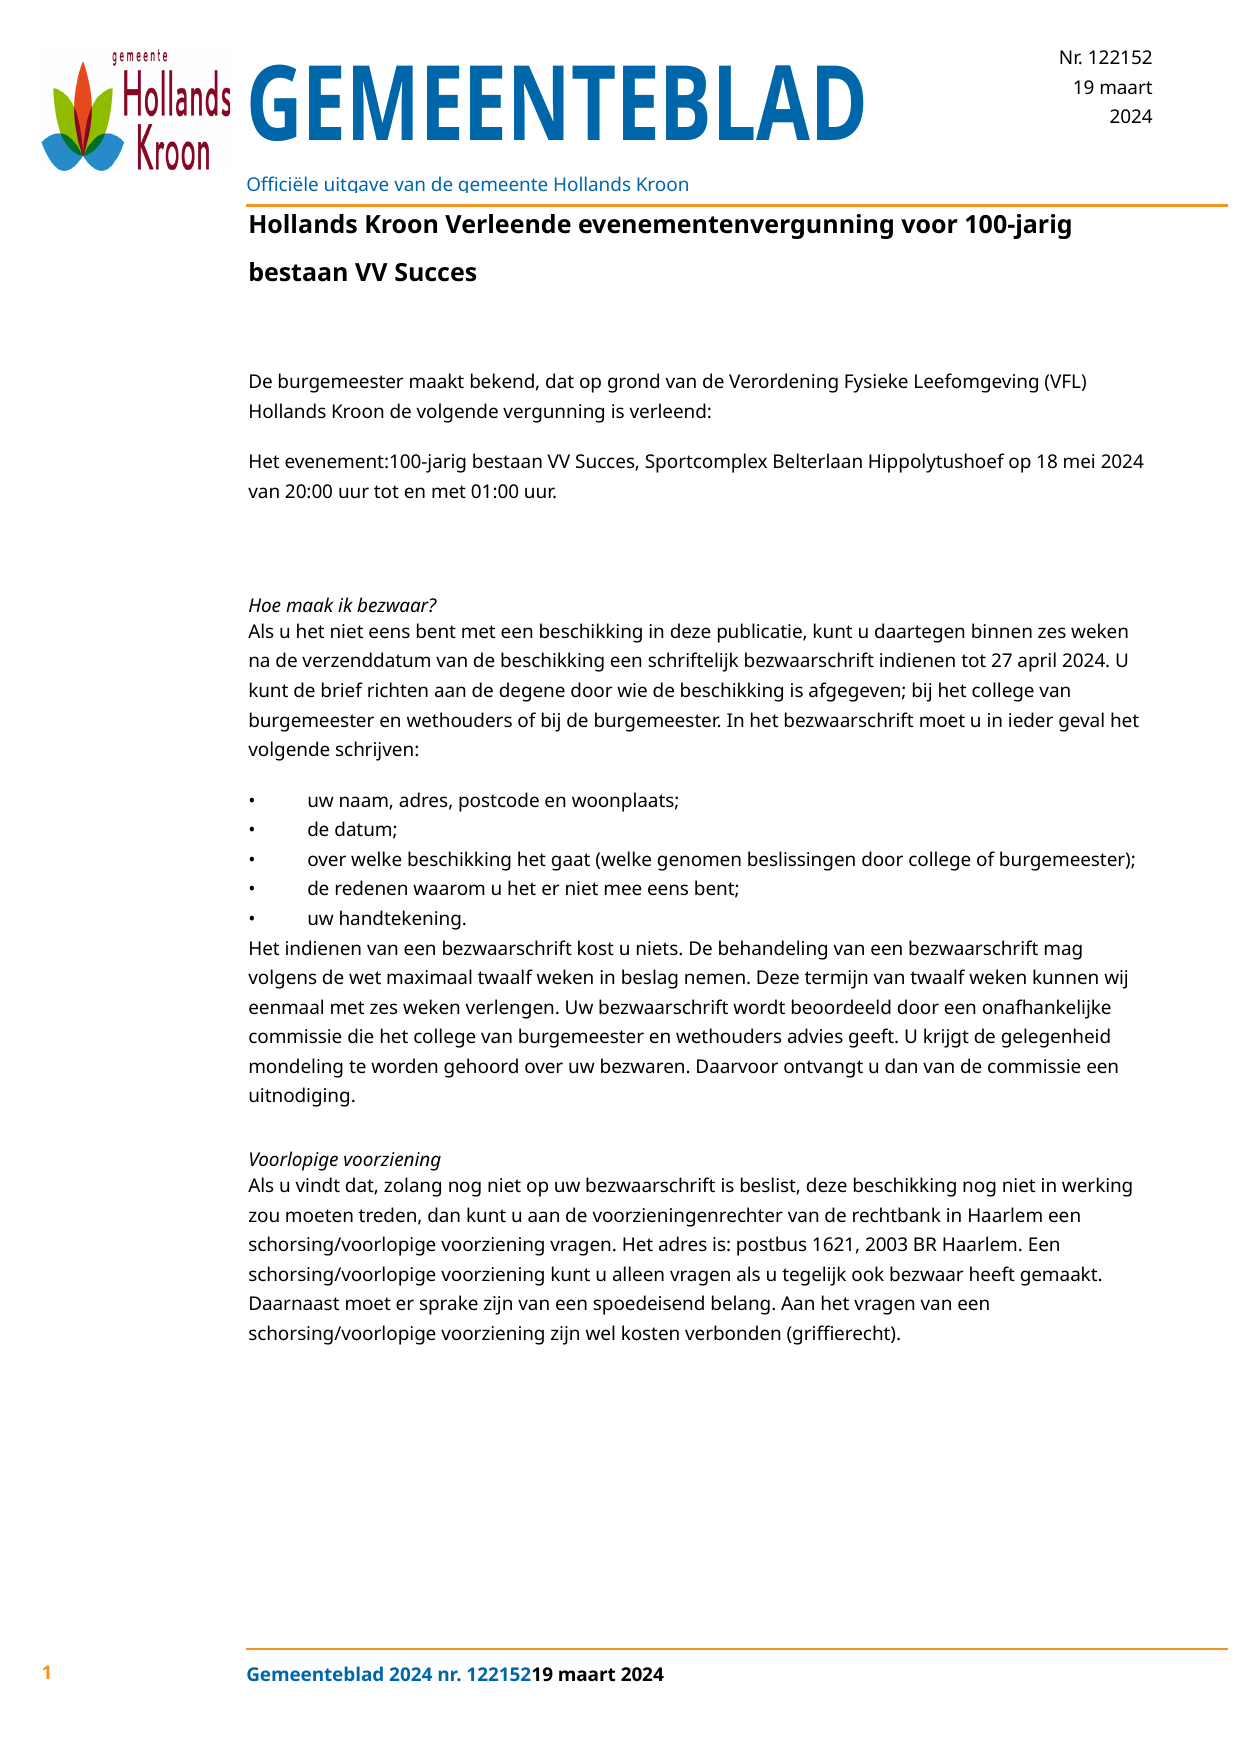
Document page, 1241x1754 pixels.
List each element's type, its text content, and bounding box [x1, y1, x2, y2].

text Hollands Kroon Verleende evenementenvergunning voor 100-jarig bestaan VV Succes [248, 207, 1152, 288]
text Hoe maak ik bezwaar? [248, 592, 1152, 618]
text Het indienen van een bezwaarschrift kost u niets. De behandeling van een bezwaarschrift mag volgens de wet maximaal twaalf weken in beslag nemen. Deze termijn van twaalf weken kunnen wij eenmaal met zes weken verlengen. Uw bezwaarschrift wordt beoordeeld door een onafhankelijke commissie die het college van burgemeester en wethouders advies geeft. U krijgt de gelegenheid mondeling te worden gehoord over uw bezwaren. Daarvoor ontvangt u dan van de commissie een uitnodiging. [248, 935, 1152, 1108]
text Het evenement:100-jarig bestaan VV Succes, Sportcomplex Belterlaan Hippolytushoef op 18 mei 2024 van 20:00 uur tot en met 01:00 uur. [248, 448, 1152, 504]
list uw naam, adres, postcode en woonplaats; [248, 787, 1152, 812]
text Voorlopige voorziening [248, 1147, 1152, 1172]
list over welke beschikking het gaat (welke genomen beslissingen door college of burgemeester); [248, 846, 1152, 872]
list uw handtekening. [248, 905, 1152, 931]
text Als u vindt dat, zolang nog niet op uw bezwaarschrift is beslist, deze beschikking nog niet in werking zou moeten treden, dan kunt u aan de voorzieningenrechter van de rechtbank in Haarlem een schorsing/voorlopige voorziening vragen. Het adres is: postbus 1621, 2003 BR Haarlem. Een schorsing/voorlopige voorziening kunt u alleen vragen als u tegelijk ook bezwaar heeft gemaakt. Daarnaast moet er sprake zijn van een spoedeisend belang. Aan het vragen van een schorsing/voorlopige voorziening zijn wel kosten verbonden (griffierecht). [248, 1172, 1152, 1346]
text Als u het niet eens bent met een beschikking in deze publicatie, kunt u daartegen binnen zes weken na de verzenddatum van de beschikking een schriftelijk bezwaarschrift indienen tot 27 april 2024. U kunt de brief richten aan de degene door wie de beschikking is afgegeven; bij het college van burgemeester en wethouders of bij de burgemeester. In het bezwaarschrift moet u in ieder geval het volgende schrijven: [248, 618, 1152, 762]
list de redenen waarom u het er niet mee eens bent; [248, 876, 1152, 901]
list de datum; [248, 816, 1152, 842]
picture [41, 47, 231, 172]
text De burgemeester maakt bekend, dat op grond van de Verordening Fysieke Leefomgeving (VFL) Hollands Kroon de volgende vergunning is verleend: [248, 368, 1152, 424]
